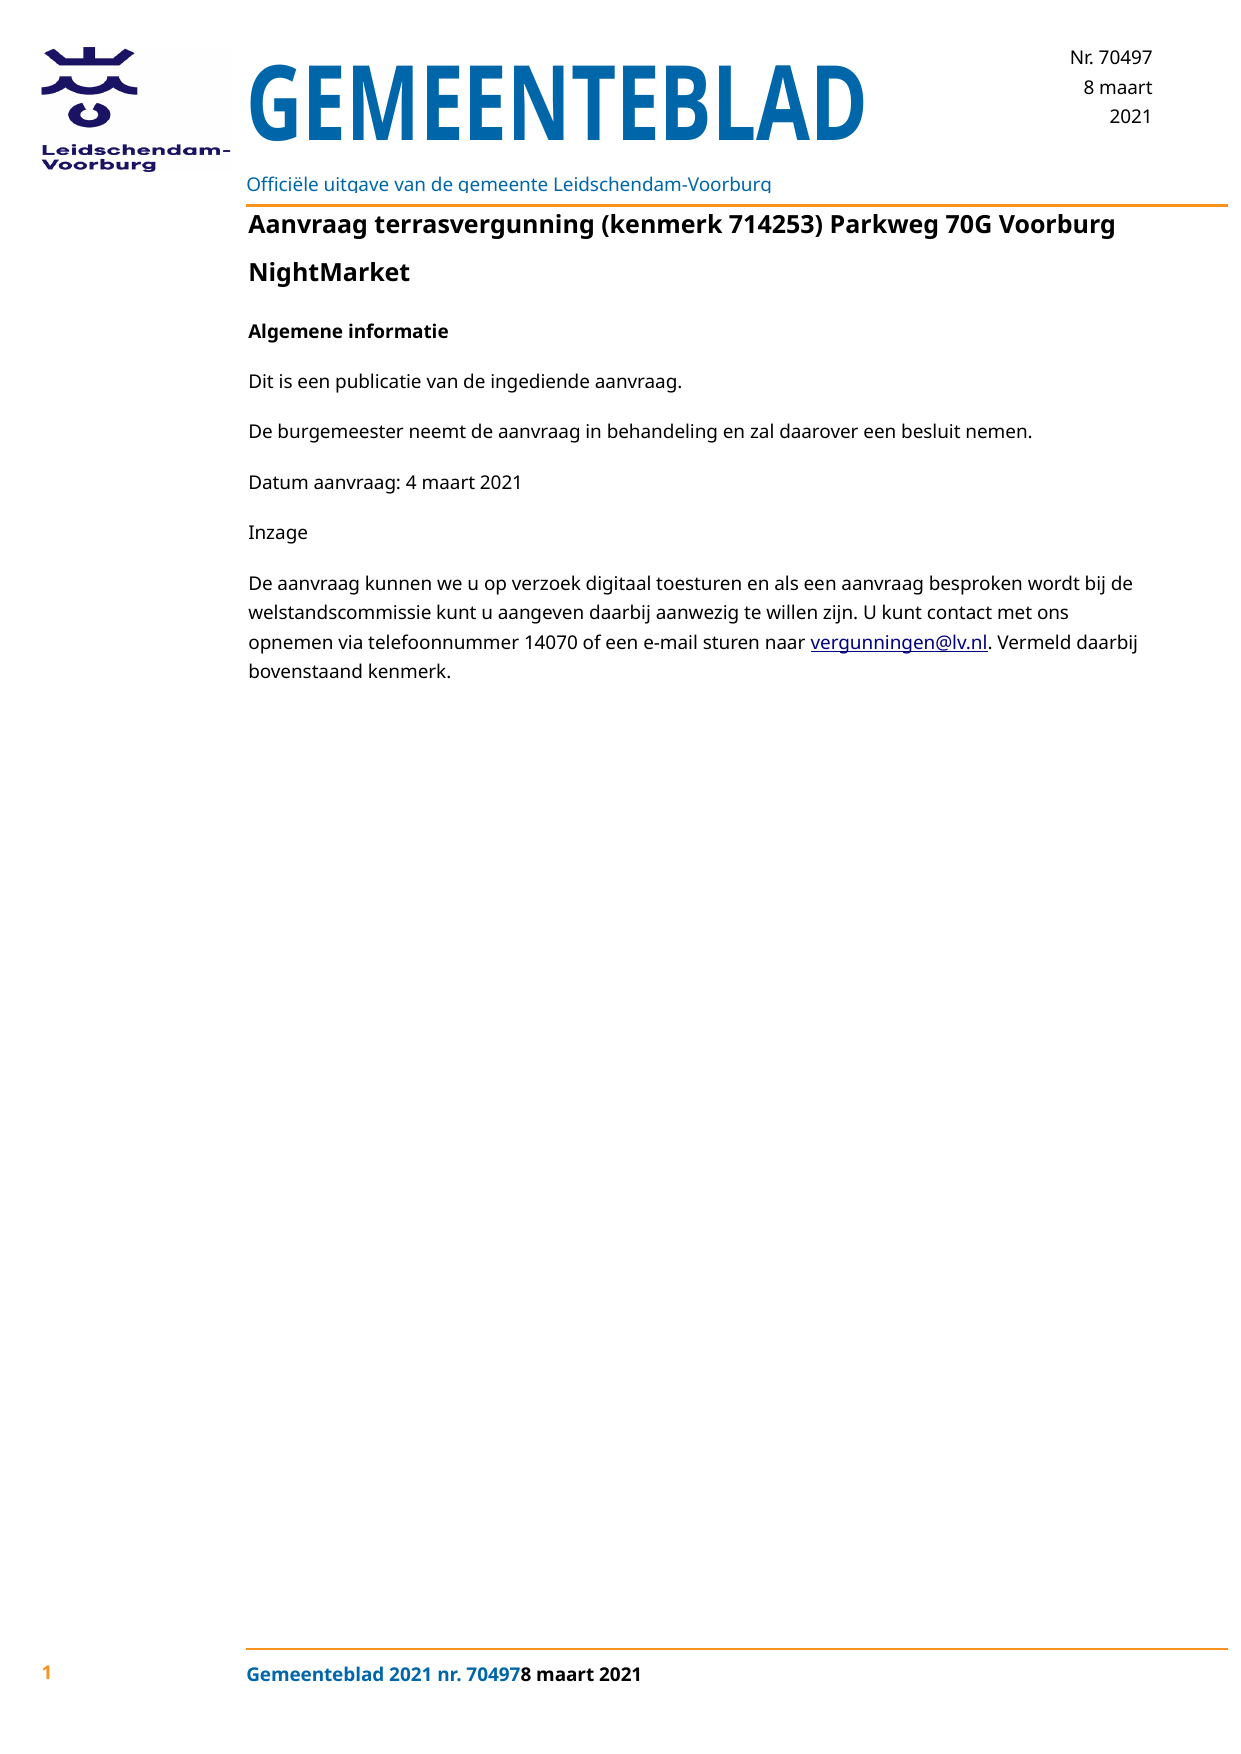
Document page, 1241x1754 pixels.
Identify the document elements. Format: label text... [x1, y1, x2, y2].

text Datum aanvraag: 4 maart 2021 [248, 469, 1152, 495]
text Inzage [248, 519, 1152, 545]
picture [41, 47, 231, 172]
text De burgemeester neemt de aanvraag in behandeling en zal daarover een besluit nemen. [248, 419, 1152, 444]
text Aanvraag terrasvergunning (kenmerk 714253) Parkweg 70G Voorburg NightMarket [248, 207, 1152, 288]
text De aanvraag kunnen we u op verzoek digitaal toesturen en als een aanvraag besproken wordt bij de welstandscommissie kunt u aangeven daarbij aanwezig te willen zijn. U kunt contact met ons opnemen via telefoonnummer 14070 of een e-mail sturen naar vergunningen@lv.nl. Vermeld daarbij bovenstaand kenmerk. [248, 570, 1152, 684]
text Dit is een publicatie van de ingediende aanvraag. [248, 368, 1152, 394]
text Algemene informatie [248, 318, 1152, 344]
